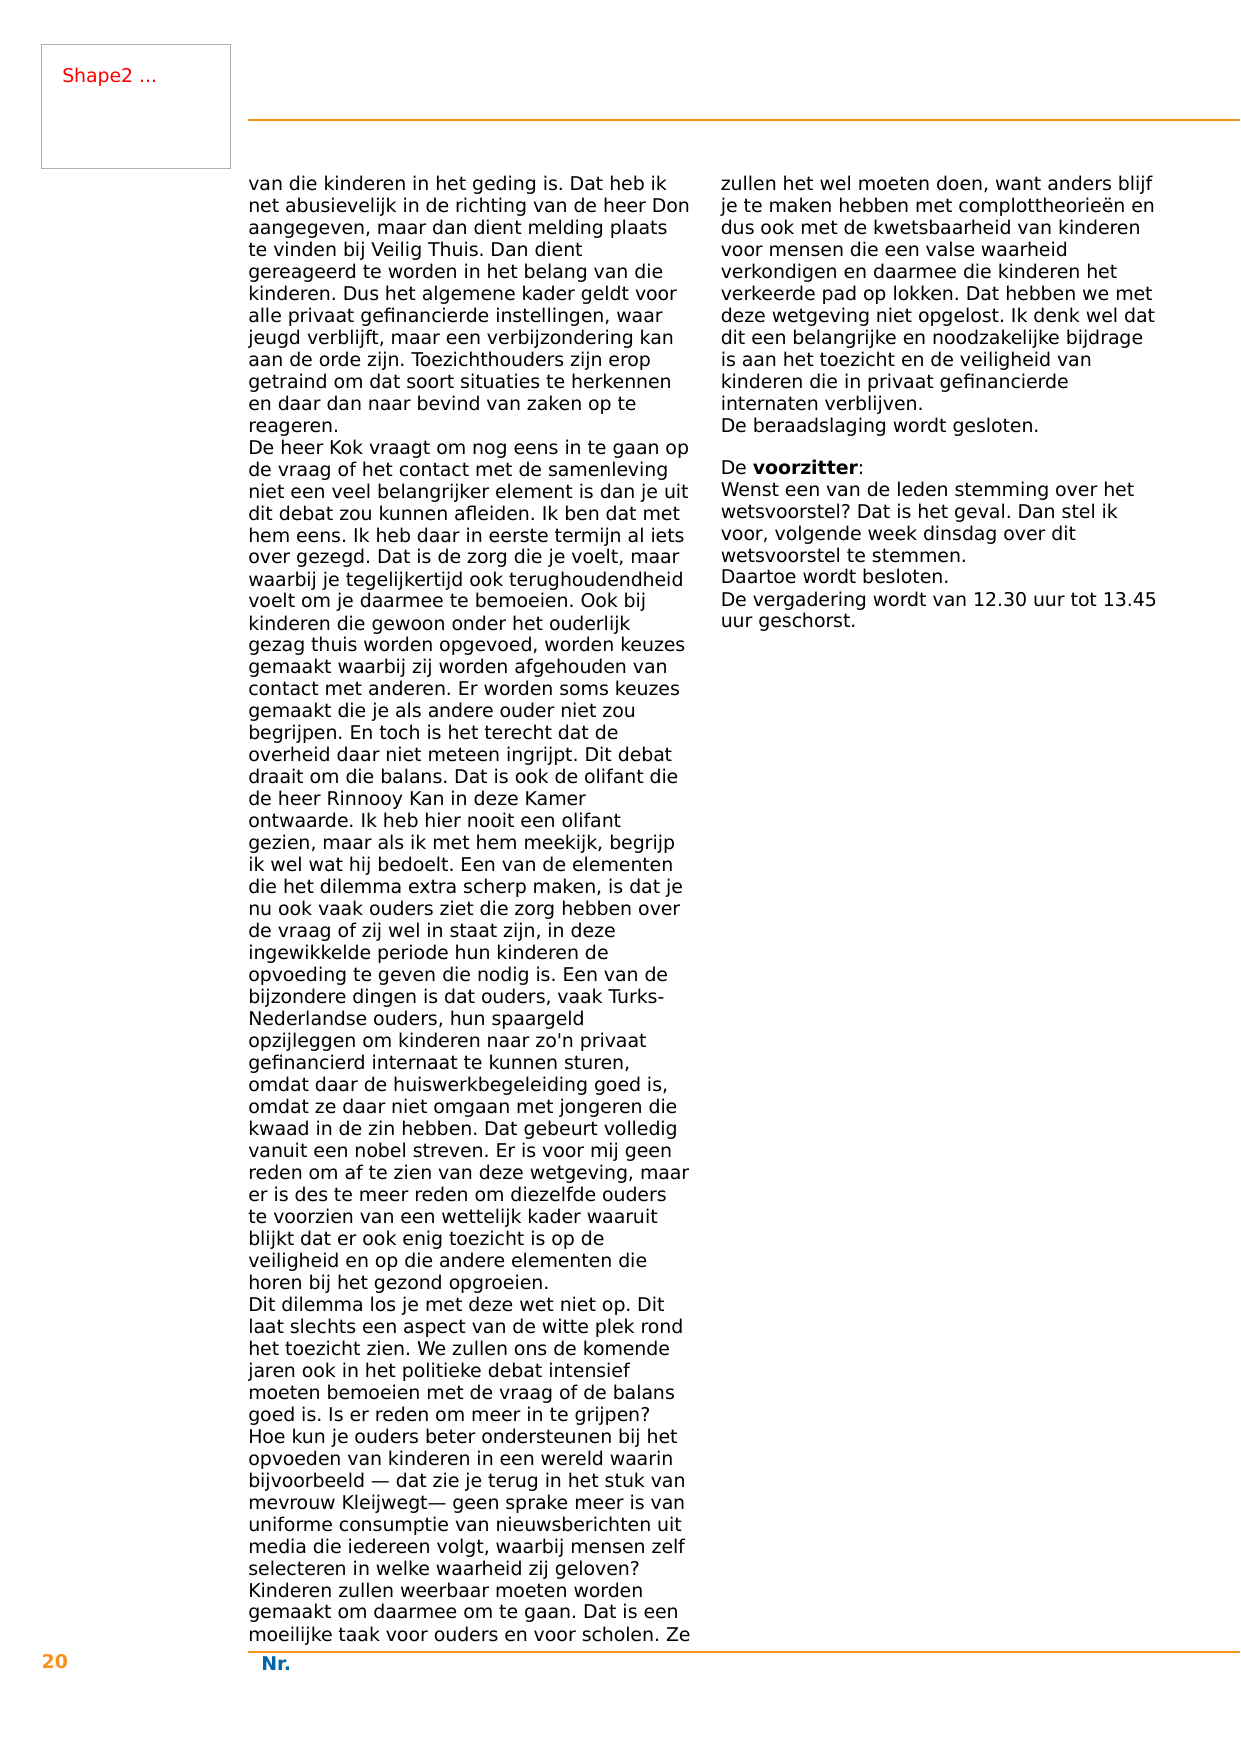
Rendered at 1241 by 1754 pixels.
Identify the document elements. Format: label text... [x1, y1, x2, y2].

text Wenst een van de leden stemming over het wetsvoorstel? Dat is het geval. Dan stel ik voor, volgende week dinsdag over dit wetsvoorstel te stemmen. [721, 478, 1163, 566]
text van die kinderen in het geding is. Dat heb ik net abusievelijk in de richting van de heer Don aangegeven, maar dan dient melding plaats te vinden bij Veilig Thuis. Dan dient gereageerd te worden in het belang van die kinderen. Dus het algemene kader geldt voor alle privaat gefinancierde instellingen, waar jeugd verblijft, maar een verbijzondering kan aan de orde zijn. Toezichthouders zijn erop getraind om dat soort situaties te herkennen en daar dan naar bevind van zaken op te reageren. [248, 173, 691, 437]
text De vergadering wordt van 12.30 uur tot 13.45 uur geschorst. [721, 588, 1163, 632]
text De voorzitter: [721, 457, 1163, 478]
text zullen het wel moeten doen, want anders blijf je te maken hebben met complottheorieën en dus ook met de kwetsbaarheid van kinderen voor mensen die een valse waarheid verkondigen en daarmee die kinderen het verkeerde pad op lokken. Dat hebben we met deze wetgeving niet opgelost. Ik denk wel dat dit een belangrijke en noodzakelijke bijdrage is aan het toezicht en de veiligheid van kinderen die in privaat gefinancierde internaten verblijven. [721, 173, 1163, 414]
text De heer Kok vraagt om nog eens in te gaan op de vraag of het contact met de samenleving niet een veel belangrijker element is dan je uit dit debat zou kunnen afleiden. Ik ben dat met hem eens. Ik heb daar in eerste termijn al iets over gezegd. Dat is de zorg die je voelt, maar waarbij je tegelijkertijd ook terughoudendheid voelt om je daarmee te bemoeien. Ook bij kinderen die gewoon onder het ouderlijk gezag thuis worden opgevoed, worden keuzes gemaakt waarbij zij worden afgehouden van contact met anderen. Er worden soms keuzes gemaakt die je als andere ouder niet zou begrijpen. En toch is het terecht dat de overheid daar niet meteen ingrijpt. Dit debat draait om die balans. Dat is ook de olifant die de heer Rinnooy Kan in deze Kamer ontwaarde. Ik heb hier nooit een olifant gezien, maar als ik met hem meekijk, begrijp ik wel wat hij bedoelt. Een van de elementen die het dilemma extra scherp maken, is dat je nu ook vaak ouders ziet die zorg hebben over de vraag of zij wel in staat zijn, in deze ingewikkelde periode hun kinderen de opvoeding te geven die nodig is. Een van de bijzondere dingen is dat ouders, vaak Turks-Nederlandse ouders, hun spaargeld opzijleggen om kinderen naar zo'n privaat gefinancierd internaat te kunnen sturen, omdat daar de huiswerkbegeleiding goed is, omdat ze daar niet omgaan met jongeren die kwaad in de zin hebben. Dat gebeurt volledig vanuit een nobel streven. Er is voor mij geen reden om af te zien van deze wetgeving, maar er is des te meer reden om diezelfde ouders te voorzien van een wettelijk kader waaruit blijkt dat er ook enig toezicht is op de veiligheid en op die andere elementen die horen bij het gezond opgroeien. [248, 437, 691, 1294]
text Dit dilemma los je met deze wet niet op. Dit laat slechts een aspect van de witte plek rond het toezicht zien. We zullen ons de komende jaren ook in het politieke debat intensief moeten bemoeien met de vraag of de balans goed is. Is er reden om meer in te grijpen? Hoe kun je ouders beter ondersteunen bij het opvoeden van kinderen in een wereld waarin bijvoorbeeld — dat zie je terug in het stuk van mevrouw Kleijwegt— geen sprake meer is van uniforme consumptie van nieuwsberichten uit media die iedereen volgt, waarbij mensen zelf selecteren in welke waarheid zij geloven? Kinderen zullen weerbaar moeten worden gemaakt om daarmee om te gaan. Dat is een moeilijke taak voor ouders en voor scholen. Ze [248, 1294, 691, 1645]
text Daartoe wordt besloten. [721, 566, 1163, 588]
text De beraadslaging wordt gesloten. [721, 414, 1163, 437]
